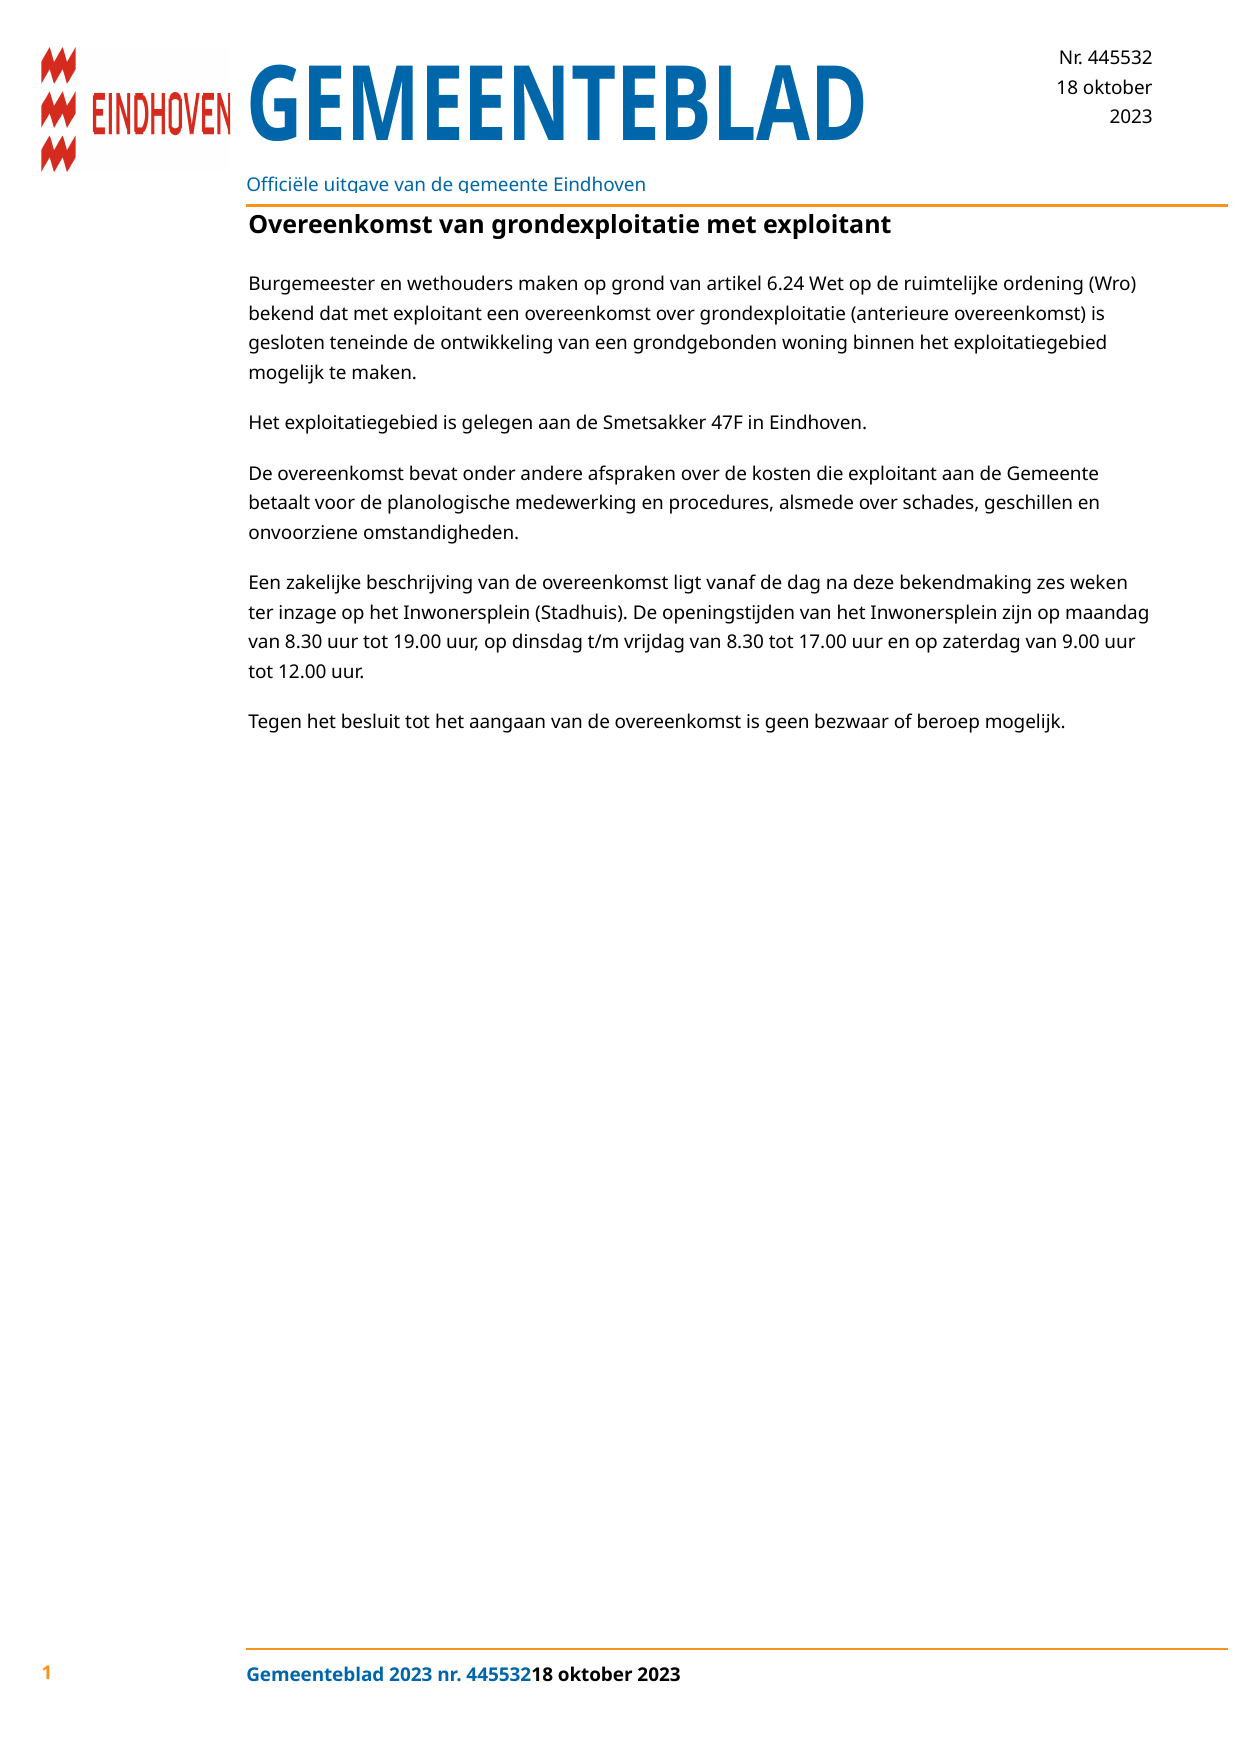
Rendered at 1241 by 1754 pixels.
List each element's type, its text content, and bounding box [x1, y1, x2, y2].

text De overeenkomst bevat onder andere afspraken over de kosten die exploitant aan de Gemeente betaalt voor de planologische medewerking en procedures, alsmede over schades, geschillen en onvoorziene omstandigheden. [248, 460, 1152, 545]
text Burgemeester en wethouders maken op grond van artikel 6.24 Wet op de ruimtelijke ordening (Wro) bekend dat met exploitant een overeenkomst over grondexploitatie (anterieure overeenkomst) is gesloten teneinde de ontwikkeling van een grondgebonden woning binnen het exploitatiegebied mogelijk te maken. [248, 270, 1152, 385]
text Het exploitatiegebied is gelegen aan de Smetsakker 47F in Eindhoven. [248, 409, 1152, 435]
text Een zakelijke beschrijving van de overeenkomst ligt vanaf de dag na deze bekendmaking zes weken ter inzage op het Inwonersplein (Stadhuis). De openingstijden van het Inwonersplein zijn op maandag van 8.30 uur tot 19.00 uur, op dinsdag t/m vrijdag van 8.30 tot 17.00 uur en op zaterdag van 9.00 uur tot 12.00 uur. [248, 569, 1152, 684]
text Overeenkomst van grondexploitatie met exploitant [248, 207, 1152, 241]
picture [41, 47, 231, 172]
text Tegen het besluit tot het aangaan van de overeenkomst is geen bezwaar of beroep mogelijk. [248, 709, 1152, 734]
